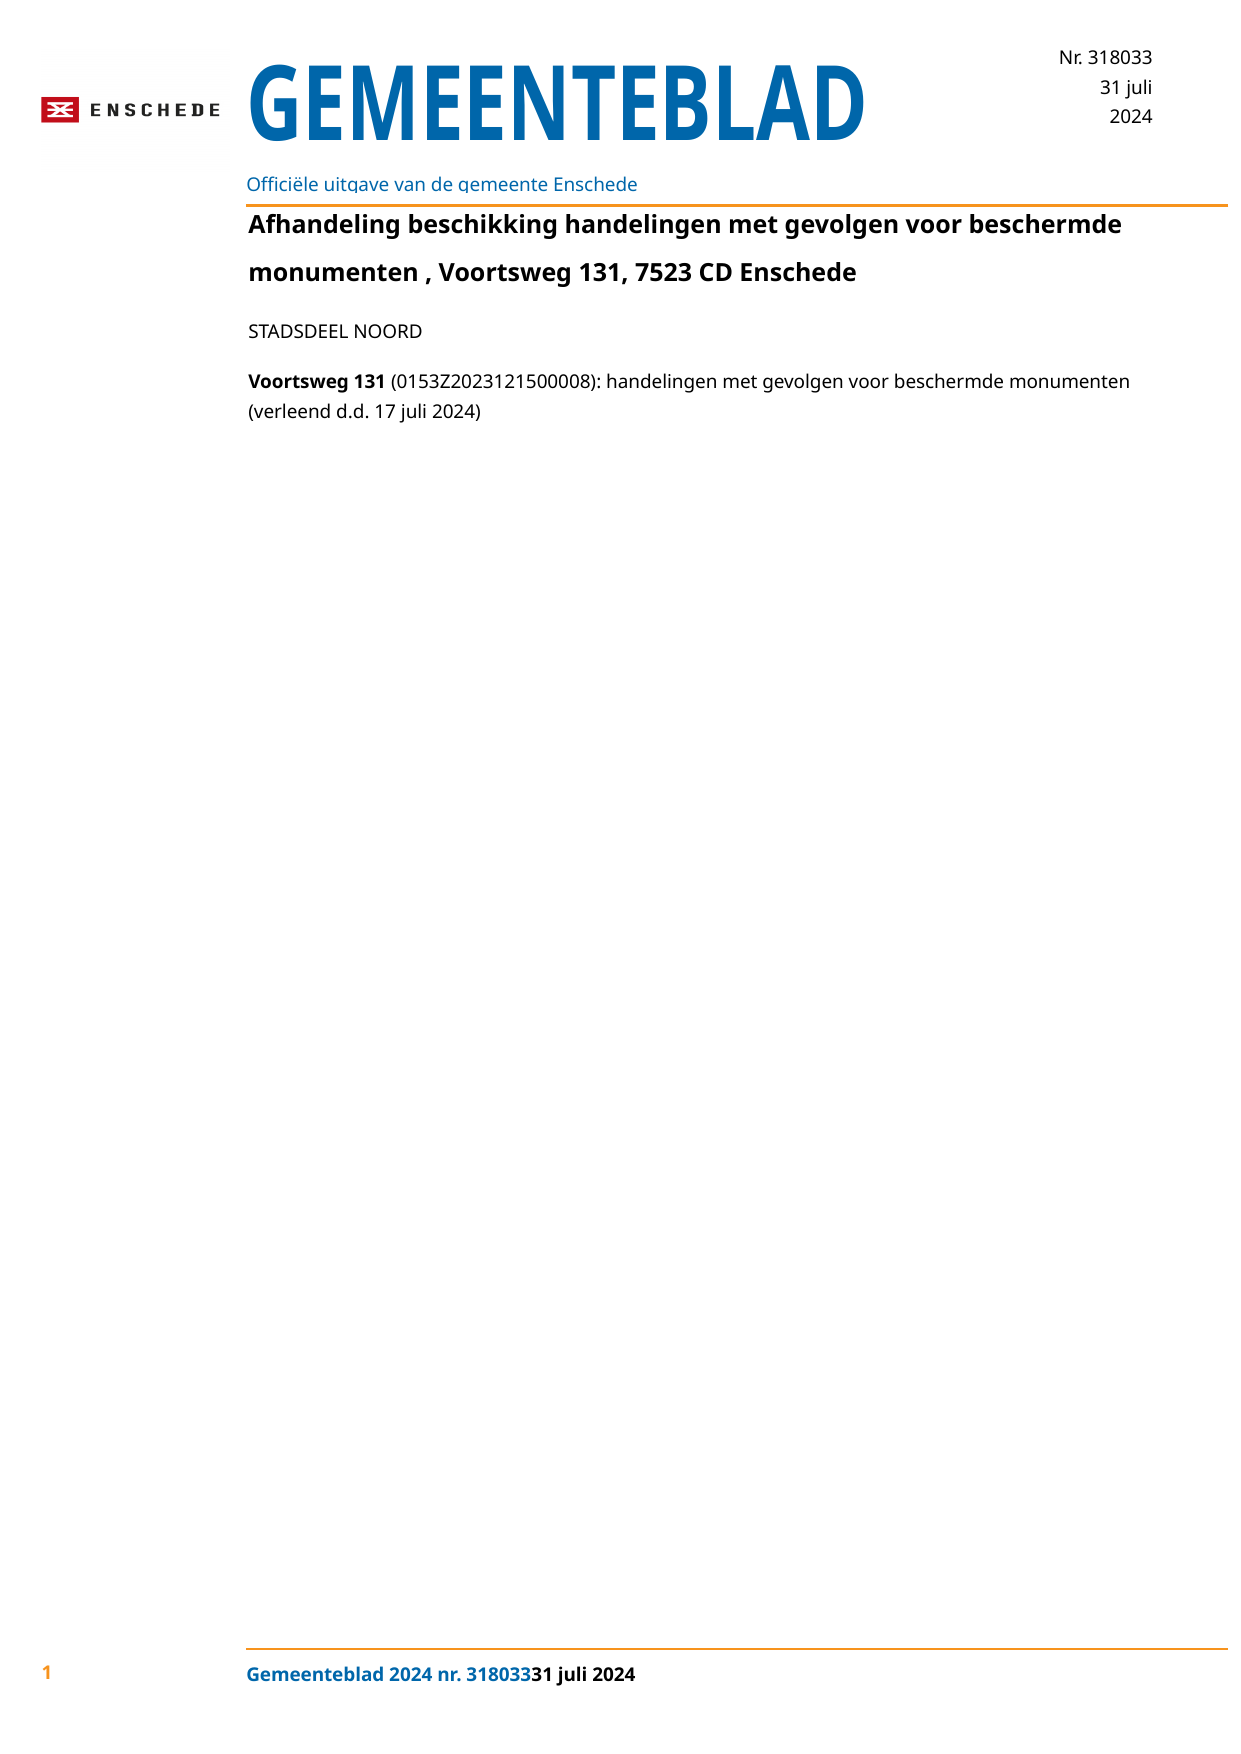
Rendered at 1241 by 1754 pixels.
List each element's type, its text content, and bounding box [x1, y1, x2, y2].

text Afhandeling beschikking handelingen met gevolgen voor beschermde monumenten , Voortsweg 131, 7523 CD Enschede [248, 207, 1152, 288]
picture [41, 47, 231, 172]
text Voortsweg 131 (0153Z2023121500008): handelingen met gevolgen voor beschermde monumenten (verleend d.d. 17 juli 2024) [248, 368, 1152, 424]
text STADSDEEL NOORD [248, 318, 1152, 344]
